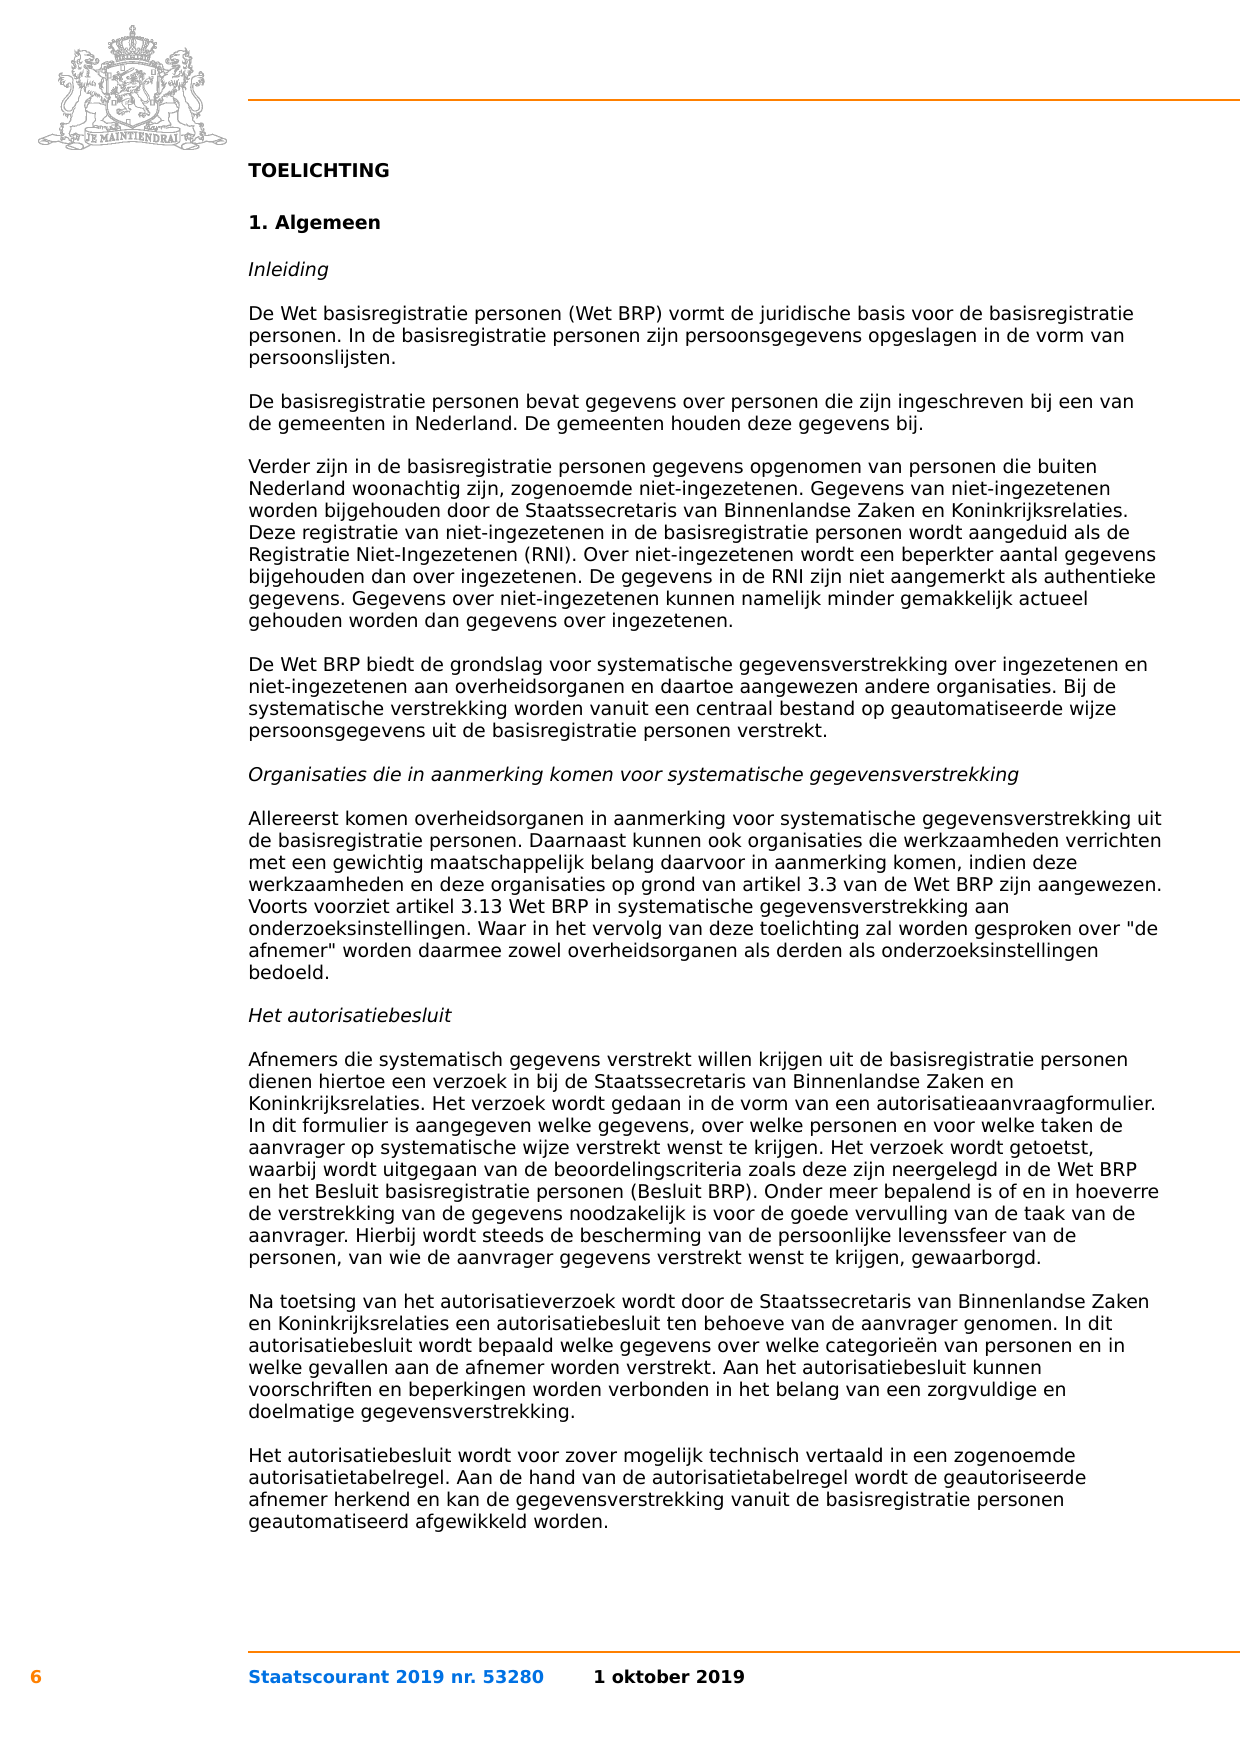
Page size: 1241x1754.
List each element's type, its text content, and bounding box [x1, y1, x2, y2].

text Het autorisatiebesluit wordt voor zover mogelijk technisch vertaald in een zogenoemde autorisatietabelregel. Aan de hand van de autorisatietabelregel wordt de geautoriseerde afnemer herkend en kan de gegevensverstrekking vanuit de basisregistratie personen geautomatiseerd afgewikkeld worden. [248, 1445, 1163, 1533]
subtitle TOELICHTING [248, 160, 1163, 182]
text De Wet basisregistratie personen (Wet BRP) vormt de juridische basis voor de basisregistratie personen. In de basisregistratie personen zijn persoonsgegevens opgeslagen in de vorm van persoonslijsten. [248, 303, 1163, 369]
subtitle Organisaties die in aanmerking komen voor systematische gegevensverstrekking [248, 764, 1163, 786]
subtitle Het autorisatiebesluit [248, 1005, 1163, 1027]
text Verder zijn in de basisregistratie personen gegevens opgenomen van personen die buiten Nederland woonachtig zijn, zogenoemde niet-ingezetenen. Gegevens van niet-ingezetenen worden bijgehouden door de Staatssecretaris van Binnenlandse Zaken en Koninkrijksrelaties. Deze registratie van niet-ingezetenen in de basisregistratie personen wordt aangeduid als de Registratie Niet-Ingezetenen (RNI). Over niet-ingezetenen wordt een beperkter aantal gegevens bijgehouden dan over ingezetenen. De gegevens in de RNI zijn niet aangemerkt als authentieke gegevens. Gegevens over niet-ingezetenen kunnen namelijk minder gemakkelijk actueel gehouden worden dan gegevens over ingezetenen. [248, 456, 1163, 632]
text De basisregistratie personen bevat gegevens over personen die zijn ingeschreven bij een van de gemeenten in Nederland. De gemeenten houden deze gegevens bij. [248, 391, 1163, 434]
subtitle Inleiding [248, 259, 1163, 281]
text Afnemers die systematisch gegevens verstrekt willen krijgen uit de basisregistratie personen dienen hiertoe een verzoek in bij de Staatssecretaris van Binnenlandse Zaken en Koninkrijksrelaties. Het verzoek wordt gedaan in de vorm van een autorisatieaanvraagformulier. In dit formulier is aangegeven welke gegevens, over welke personen en voor welke taken de aanvrager op systematische wijze verstrekt wenst te krijgen. Het verzoek wordt getoetst, waarbij wordt uitgegaan van de beoordelingscriteria zoals deze zijn neergelegd in de Wet BRP en het Besluit basisregistratie personen (Besluit BRP). Onder meer bepalend is of en in hoeverre de verstrekking van de gegevens noodzakelijk is voor de goede vervulling van de taak van de aanvrager. Hierbij wordt steeds de bescherming van de persoonlijke levenssfeer van de personen, van wie de aanvrager gegevens verstrekt wenst te krijgen, gewaarborgd. [248, 1049, 1163, 1269]
subtitle 1. Algemeen [248, 212, 1163, 234]
text Na toetsing van het autorisatieverzoek wordt door de Staatssecretaris van Binnenlandse Zaken en Koninkrijksrelaties een autorisatiebesluit ten behoeve van de aanvrager genomen. In dit autorisatiebesluit wordt bepaald welke gegevens over welke categorieën van personen en in welke gevallen aan de afnemer worden verstrekt. Aan het autorisatiebesluit kunnen voorschriften en beperkingen worden verbonden in het belang van een zorgvuldige en doelmatige gegevensverstrekking. [248, 1291, 1163, 1423]
text Allereerst komen overheidsorganen in aanmerking voor systematische gegevensverstrekking uit de basisregistratie personen. Daarnaast kunnen ook organisaties die werkzaamheden verrichten met een gewichtig maatschappelijk belang daarvoor in aanmerking komen, indien deze werkzaamheden en deze organisaties op grond van artikel 3.3 van de Wet BRP zijn aangewezen. Voorts voorziet artikel 3.13 Wet BRP in systematische gegevensverstrekking aan onderzoeksinstellingen. Waar in het vervolg van deze toelichting zal worden gesproken over "de afnemer" worden daarmee zowel overheidsorganen als derden als onderzoeksinstellingen bedoeld. [248, 808, 1163, 983]
picture [38, 25, 227, 150]
text De Wet BRP biedt de grondslag voor systematische gegevensverstrekking over ingezetenen en niet-ingezetenen aan overheidsorganen en daartoe aangewezen andere organisaties. Bij de systematische verstrekking worden vanuit een centraal bestand op geautomatiseerde wijze persoonsgegevens uit de basisregistratie personen verstrekt. [248, 654, 1163, 742]
